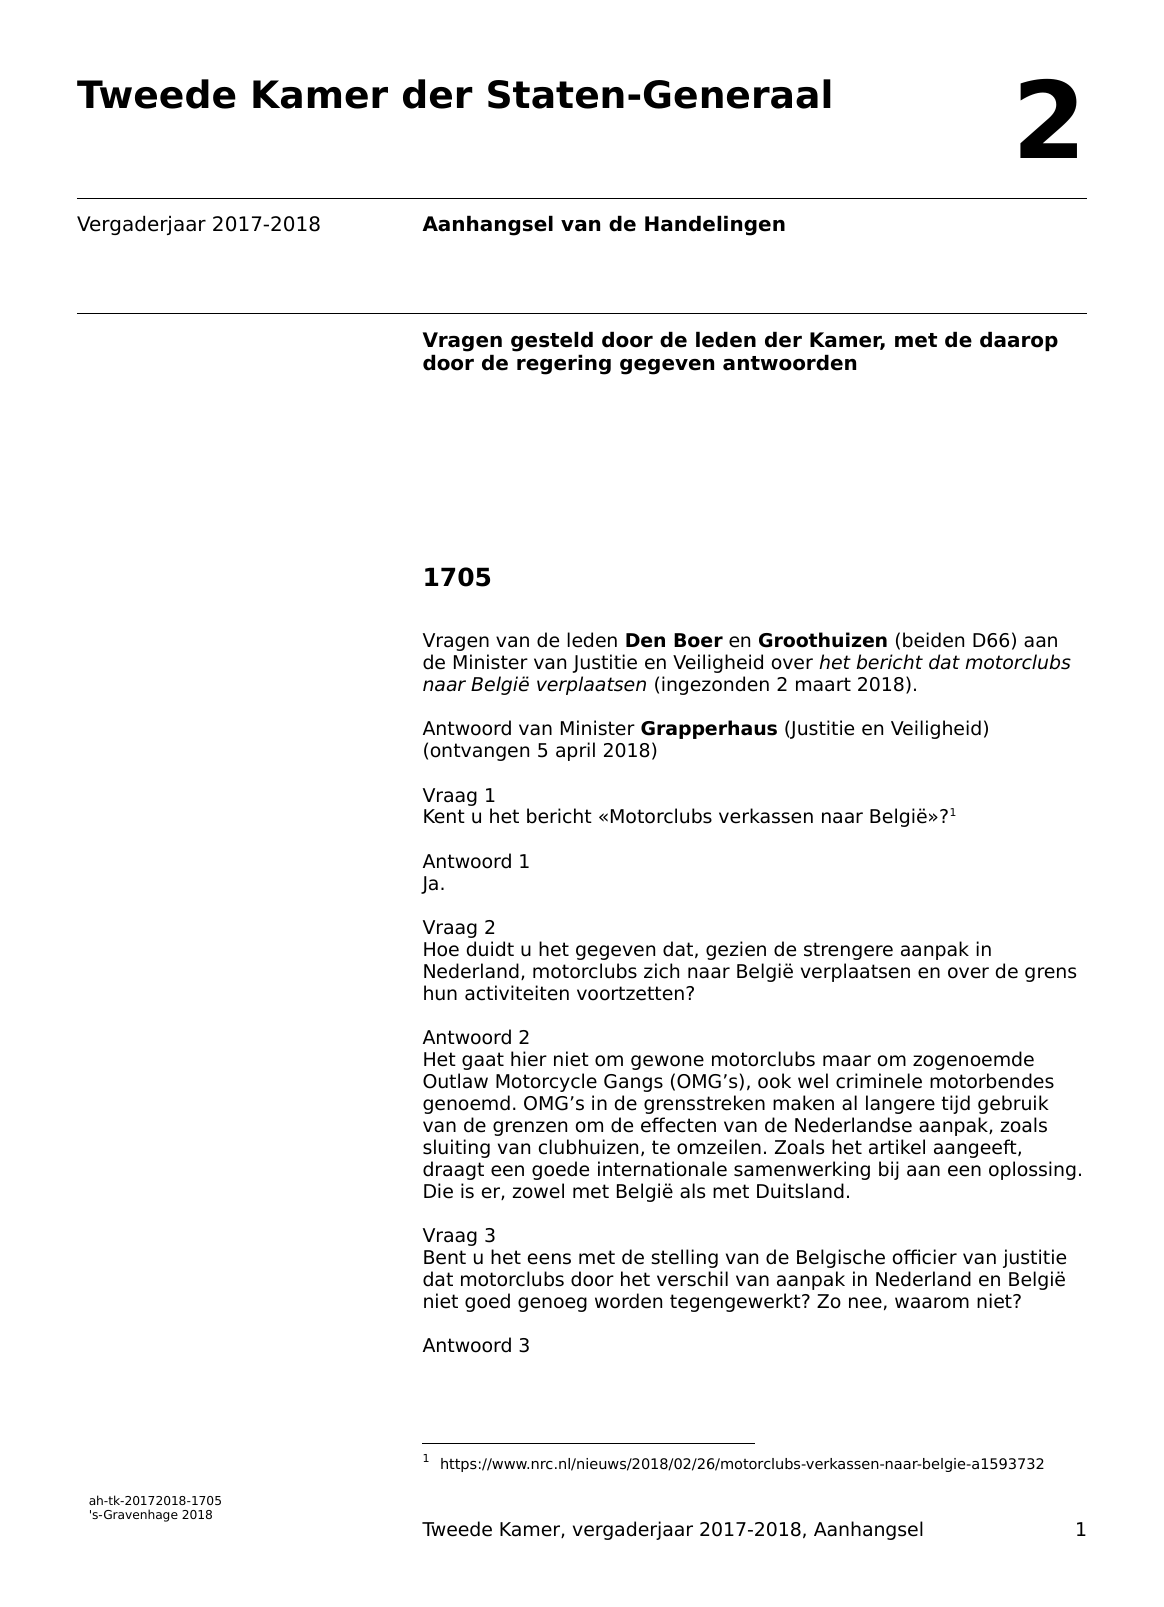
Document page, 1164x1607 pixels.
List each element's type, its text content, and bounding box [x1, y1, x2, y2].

text 1705 [422, 563, 1087, 592]
text Vraag 3 [422, 1225, 1087, 1247]
text 's-Gravenhage 2018 [88, 1508, 323, 1522]
text Kent u het bericht «Motorclubs verkassen naar België»? [422, 806, 1087, 828]
table_header Tweede Kamer der Staten-Generaal [77, 59, 886, 198]
table_cell [77, 314, 422, 375]
table_cell Aanhangsel van de Handelingen [422, 199, 1087, 313]
text Vraag 2 [422, 917, 1087, 939]
text Het gaat hier niet om gewone motorclubs maar om zogenoemde Outlaw Motorcycle Gangs (OMG’s), ook wel criminele motorbendes genoemd. OMG’s in de grensstreken maken al langere tijd gebruik van de grenzen om de effecten van de Nederlandse aanpak, zoals sluiting van clubhuizen, te omzeilen. Zoals het artikel aangeeft, draagt een goede internationale samenwerking bij aan een oplossing. Die is er, zowel met België als met Duitsland. [422, 1049, 1087, 1203]
text Vragen van de leden Den Boer en Groothuizen (beiden D66) aan de Minister van Justitie en Veiligheid over het bericht dat motorclubs naar België verplaatsen (ingezonden 2 maart 2018). [422, 630, 1087, 696]
text https://www.nrc.nl/nieuws/2018/02/26/motorclubs-verkassen-naar-belgie-a1593732 [422, 1452, 1087, 1474]
table_cell Vergaderjaar 2017-2018 [77, 199, 422, 313]
text Ja. [422, 873, 1087, 894]
text Antwoord van Minister Grapperhaus (Justitie en Veiligheid) (ontvangen 5 april 2018) [422, 718, 1087, 762]
text Vraag 1 [422, 784, 1087, 806]
table_header 2 [886, 59, 1087, 198]
text Antwoord 2 [422, 1027, 1087, 1049]
table_cell Vragen gesteld door de leden der Kamer, met de daarop door de regering gegeven antwoorden [422, 314, 1087, 375]
text Bent u het eens met de stelling van de Belgische officier van justitie dat motorclubs door het verschil van aanpak in Nederland en België niet goed genoeg worden tegengewerkt? Zo nee, waarom niet? [422, 1247, 1087, 1313]
text Hoe duidt u het gegeven dat, gezien de strengere aanpak in Nederland, motorclubs zich naar België verplaatsen en over de grens hun activiteiten voortzetten? [422, 939, 1087, 1005]
text Antwoord 1 [422, 851, 1087, 873]
text Antwoord 3 [422, 1335, 1087, 1357]
text ah-tk-20172018-1705 [88, 1494, 323, 1508]
